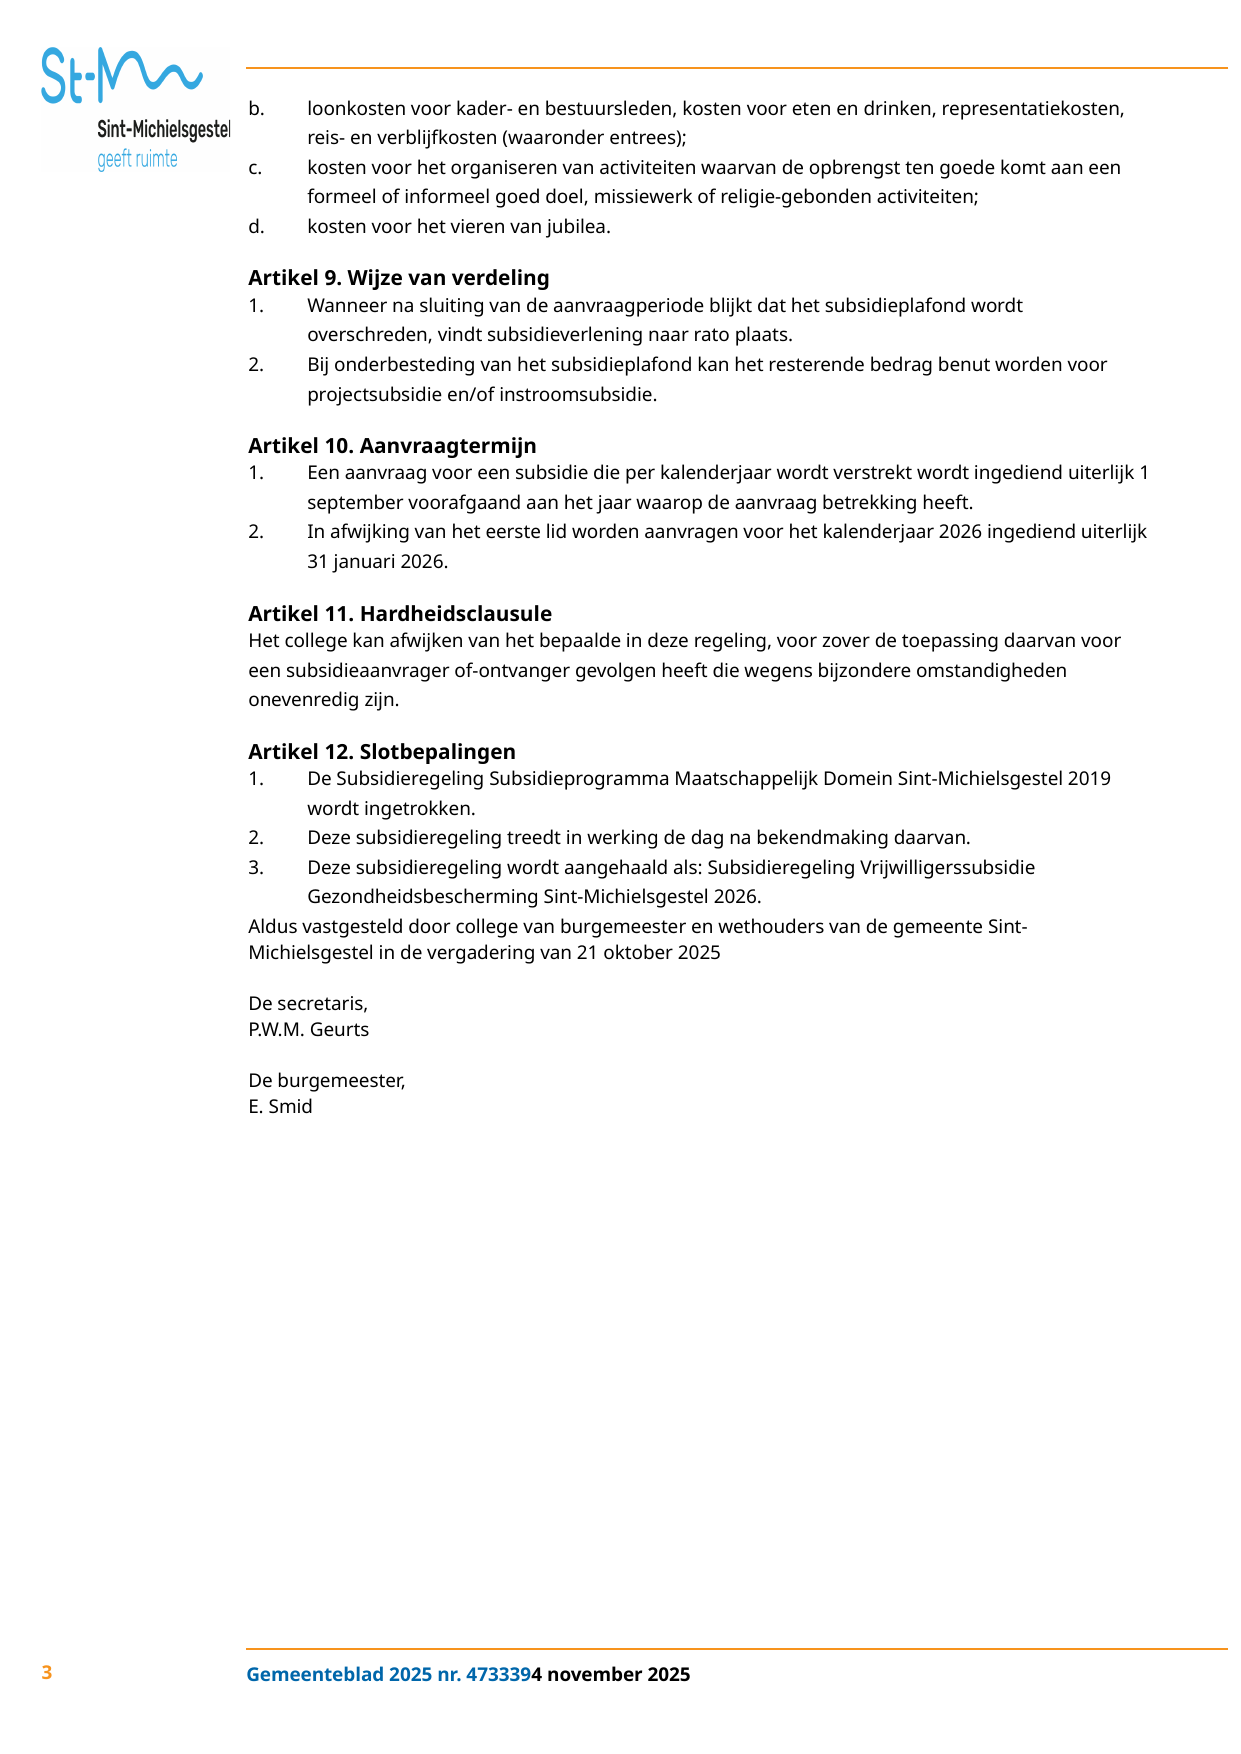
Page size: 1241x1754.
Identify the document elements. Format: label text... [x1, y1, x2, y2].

list Deze subsidieregeling treedt in werking de dag na bekendmaking daarvan. [248, 824, 1152, 850]
list kosten voor het organiseren van activiteiten waarvan de opbrengst ten goede komt aan een formeel of informeel goed doel, missiewerk of religie-gebonden activiteiten; [248, 154, 1152, 209]
text Artikel 9. Wijze van verdeling [248, 263, 1152, 292]
text Aldus vastgesteld door college van burgemeester en wethouders van de gemeente Sint-Michielsgestel in de vergadering van 21 oktober 2025 [248, 913, 1152, 964]
text Artikel 11. Hardheidsclausule [248, 599, 1152, 627]
list Deze subsidieregeling wordt aangehaald als: Subsidieregeling Vrijwilligerssubsidie Gezondheidsbescherming Sint-Michielsgestel 2026. [248, 854, 1152, 909]
picture [41, 47, 231, 172]
list kosten voor het vieren van jubilea. [248, 213, 1152, 239]
text E. Smid [248, 1093, 1152, 1119]
list Wanneer na sluiting van de aanvraagperiode blijkt dat het subsidieplafond wordt overschreden, vindt subsidieverlening naar rato plaats. [248, 292, 1152, 347]
text Artikel 12. Slotbepalingen [248, 737, 1152, 765]
text Artikel 10. Aanvraagtermijn [248, 431, 1152, 459]
text P.W.M. Geurts [248, 1016, 1152, 1042]
text De secretaris, [248, 990, 1152, 1016]
list Een aanvraag voor een subsidie die per kalenderjaar wordt verstrekt wordt ingediend uiterlijk 1 september voorafgaand aan het jaar waarop de aanvraag betrekking heeft. [248, 459, 1152, 515]
list Bij onderbesteding van het subsidieplafond kan het resterende bedrag benut worden voor projectsubsidie en/of instroomsubsidie. [248, 351, 1152, 406]
list loonkosten voor kader- en bestuursleden, kosten voor eten en drinken, representatiekosten, reis- en verblijfkosten (waaronder entrees); [248, 95, 1152, 150]
text Het college kan afwijken van het bepaalde in deze regeling, voor zover de toepassing daarvan voor een subsidieaanvrager of-ontvanger gevolgen heeft die wegens bijzondere omstandigheden onevenredig zijn. [248, 627, 1152, 712]
list De Subsidieregeling Subsidieprogramma Maatschappelijk Domein Sint-Michielsgestel 2019 wordt ingetrokken. [248, 765, 1152, 821]
list In afwijking van het eerste lid worden aanvragen voor het kalenderjaar 2026 ingediend uiterlijk 31 januari 2026. [248, 519, 1152, 574]
text De burgemeester, [248, 1067, 1152, 1093]
